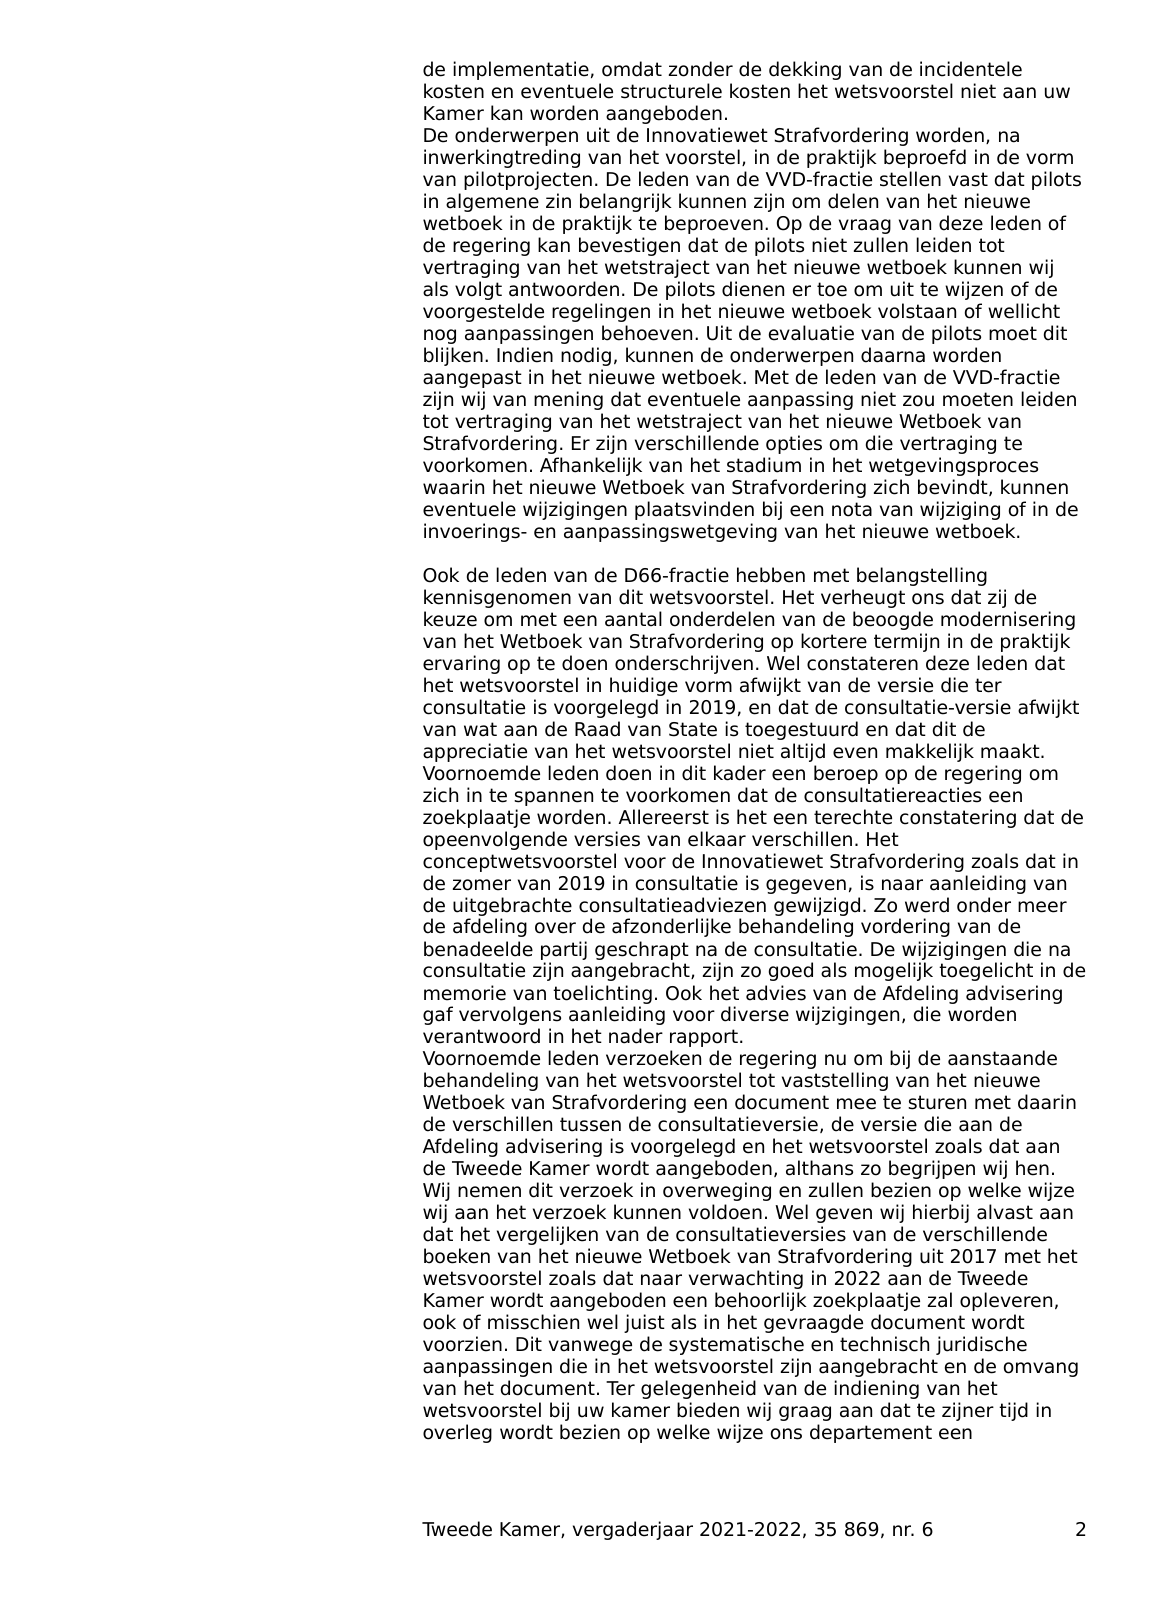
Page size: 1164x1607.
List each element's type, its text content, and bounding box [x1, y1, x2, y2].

text Voornoemde leden verzoeken de regering nu om bij de aanstaande behandeling van het wetsvoorstel tot vaststelling van het nieuwe Wetboek van Strafvordering een document mee te sturen met daarin de verschillen tussen de consultatieversie, de versie die aan de Afdeling advisering is voorgelegd en het wetsvoorstel zoals dat aan de Tweede Kamer wordt aangeboden, althans zo begrijpen wij hen. Wij nemen dit verzoek in overweging en zullen bezien op welke wijze wij aan het verzoek kunnen voldoen. Wel geven wij hierbij alvast aan dat het vergelijken van de consultatieversies van de verschillende boeken van het nieuwe Wetboek van Strafvordering uit 2017 met het wetsvoorstel zoals dat naar verwachting in 2022 aan de Tweede Kamer wordt aangeboden een behoorlijk zoekplaatje zal opleveren, ook of misschien wel juist als in het gevraagde document wordt voorzien. Dit vanwege de systematische en technisch juridische aanpassingen die in het wetsvoorstel zijn aangebracht en de omvang van het document. Ter gelegenheid van de indiening van het wetsvoorstel bij uw kamer bieden wij graag aan dat te zijner tijd in overleg wordt bezien op welke wijze ons departement een [422, 1048, 1087, 1444]
text de implementatie, omdat zonder de dekking van de incidentele kosten en eventuele structurele kosten het wetsvoorstel niet aan uw Kamer kan worden aangeboden. [422, 59, 1087, 125]
text Ook de leden van de D66-fractie hebben met belangstelling kennisgenomen van dit wetsvoorstel. Het verheugt ons dat zij de keuze om met een aantal onderdelen van de beoogde modernisering van het Wetboek van Strafvordering op kortere termijn in de praktijk ervaring op te doen onderschrijven. Wel constateren deze leden dat het wetsvoorstel in huidige vorm afwijkt van de versie die ter consultatie is voorgelegd in 2019, en dat de consultatie-versie afwijkt van wat aan de Raad van State is toegestuurd en dat dit de appreciatie van het wetsvoorstel niet altijd even makkelijk maakt. Voornoemde leden doen in dit kader een beroep op de regering om zich in te spannen te voorkomen dat de consultatiereacties een zoekplaatje worden. Allereerst is het een terechte constatering dat de opeenvolgende versies van elkaar verschillen. Het conceptwetsvoorstel voor de Innovatiewet Strafvordering zoals dat in de zomer van 2019 in consultatie is gegeven, is naar aanleiding van de uitgebrachte consultatieadviezen gewijzigd. Zo werd onder meer de afdeling over de afzonderlijke behandeling vordering van de benadeelde partij geschrapt na de consultatie. De wijzigingen die na consultatie zijn aangebracht, zijn zo goed als mogelijk toegelicht in de memorie van toelichting. Ook het advies van de Afdeling advisering gaf vervolgens aanleiding voor diverse wijzigingen, die worden verantwoord in het nader rapport. [422, 565, 1087, 1048]
text De onderwerpen uit de Innovatiewet Strafvordering worden, na inwerkingtreding van het voorstel, in de praktijk beproefd in de vorm van pilotprojecten. De leden van de VVD-fractie stellen vast dat pilots in algemene zin belangrijk kunnen zijn om delen van het nieuwe wetboek in de praktijk te beproeven. Op de vraag van deze leden of de regering kan bevestigen dat de pilots niet zullen leiden tot vertraging van het wetstraject van het nieuwe wetboek kunnen wij als volgt antwoorden. De pilots dienen er toe om uit te wijzen of de voorgestelde regelingen in het nieuwe wetboek volstaan of wellicht nog aanpassingen behoeven. Uit de evaluatie van de pilots moet dit blijken. Indien nodig, kunnen de onderwerpen daarna worden aangepast in het nieuwe wetboek. Met de leden van de VVD-fractie zijn wij van mening dat eventuele aanpassing niet zou moeten leiden tot vertraging van het wetstraject van het nieuwe Wetboek van Strafvordering. Er zijn verschillende opties om die vertraging te voorkomen. Afhankelijk van het stadium in het wetgevingsproces waarin het nieuwe Wetboek van Strafvordering zich bevindt, kunnen eventuele wijzigingen plaatsvinden bij een nota van wijziging of in de invoerings- en aanpassingswetgeving van het nieuwe wetboek. [422, 125, 1087, 543]
